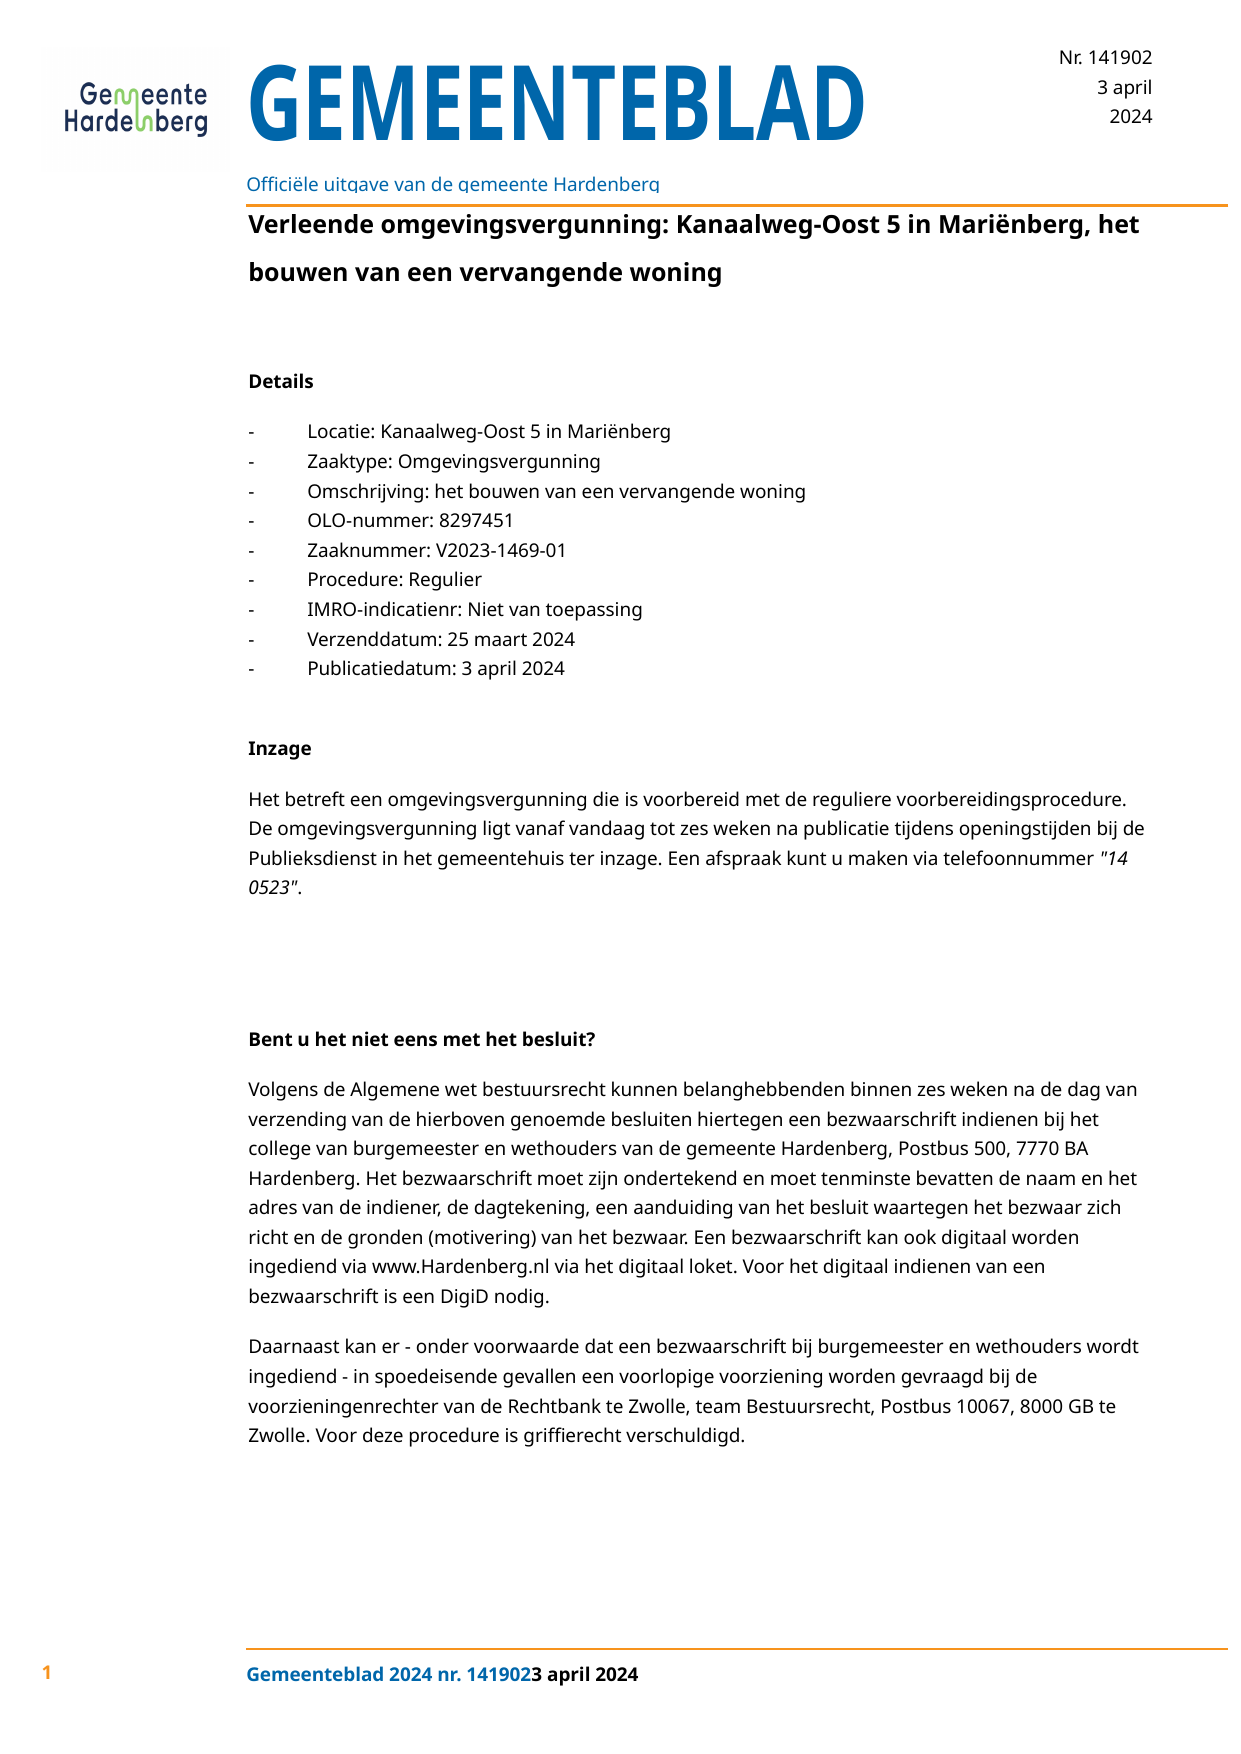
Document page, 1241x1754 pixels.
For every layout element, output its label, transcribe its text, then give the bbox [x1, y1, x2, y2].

picture [41, 47, 231, 172]
text Volgens de Algemene wet bestuursrecht kunnen belanghebbenden binnen zes weken na de dag van verzending van de hierboven genoemde besluiten hiertegen een bezwaarschrift indienen bij het college van burgemeester en wethouders van de gemeente Hardenberg, Postbus 500, 7770 BA Hardenberg. Het bezwaarschrift moet zijn ondertekend en moet tenminste bevatten de naam en het adres van de indiener, de dagtekening, een aanduiding van het besluit waartegen het bezwaar zich richt en de gronden (motivering) van het bezwaar. Een bezwaarschrift kan ook digitaal worden ingediend via www.Hardenberg.nl via het digitaal loket. Voor het digitaal indienen van een bezwaarschrift is een DigiD nodig. [248, 1076, 1152, 1309]
list IMRO-indicatienr: Niet van toepassing [248, 596, 1152, 622]
list Omschrijving: het bouwen van een vervangende woning [248, 478, 1152, 504]
list Procedure: Regulier [248, 567, 1152, 592]
list Zaaktype: Omgevingsvergunning [248, 448, 1152, 474]
text Daarnaast kan er - onder voorwaarde dat een bezwaarschrift bij burgemeester en wethouders wordt ingediend - in spoedeisende gevallen een voorlopige voorziening worden gevraagd bij de voorzieningenrechter van de Rechtbank te Zwolle, team Bestuursrecht, Postbus 10067, 8000 GB te Zwolle. Voor deze procedure is griffierecht verschuldigd. [248, 1334, 1152, 1448]
text Verleende omgevingsvergunning: Kanaalweg-Oost 5 in Mariënberg, het bouwen van een vervangende woning [248, 207, 1152, 288]
list Zaaknummer: V2023-1469-01 [248, 537, 1152, 563]
list OLO-nummer: 8297451 [248, 507, 1152, 533]
list Locatie: Kanaalweg-Oost 5 in Mariënberg [248, 419, 1152, 444]
text Bent u het niet eens met het besluit? [248, 1026, 1152, 1052]
text Details [248, 368, 1152, 394]
list Publicatiedatum: 3 april 2024 [248, 655, 1152, 681]
text Het betreft een omgevingsvergunning die is voorbereid met de reguliere voorbereidingsprocedure. De omgevingsvergunning ligt vanaf vandaag tot zes weken na publicatie tijdens openingstijden bij de Publieksdienst in het gemeentehuis ter inzage. Een afspraak kunt u maken via telefoonnummer "14 0523". [248, 786, 1152, 900]
list Verzenddatum: 25 maart 2024 [248, 626, 1152, 652]
text Inzage [248, 735, 1152, 761]
